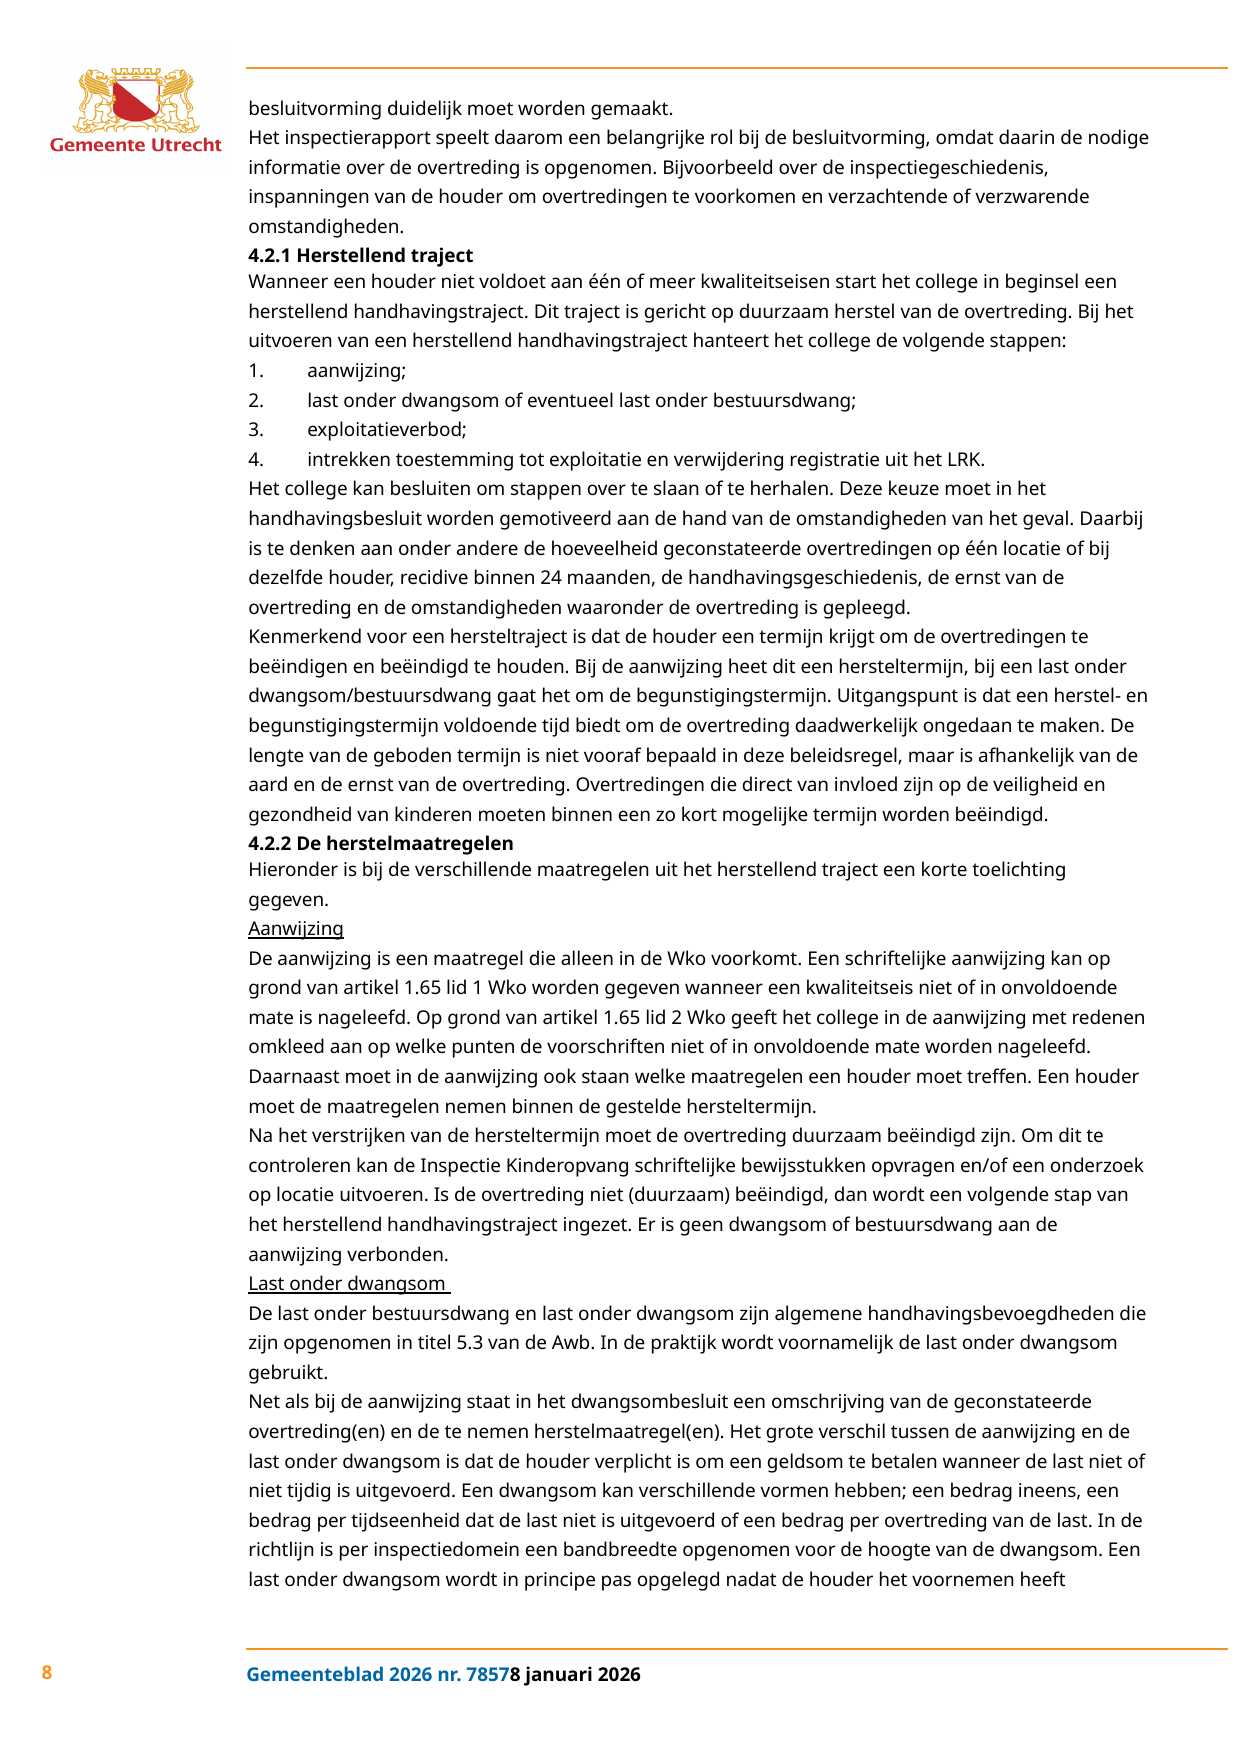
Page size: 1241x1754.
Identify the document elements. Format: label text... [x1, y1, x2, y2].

text 4.2.1 Herstellend traject [248, 243, 1152, 268]
text 4.2.2 De herstelmaatregelen [248, 831, 1152, 856]
picture [41, 47, 231, 172]
text De last onder bestuursdwang en last onder dwangsom zijn algemene handhavingsbevoegdheden die zijn opgenomen in titel 5.3 van de Awb. In de praktijk wordt voornamelijk de last onder dwangsom gebruikt. [248, 1300, 1152, 1385]
text besluitvorming duidelijk moet worden gemaakt. [248, 95, 1152, 121]
text Kenmerkend voor een hersteltraject is dat de houder een termijn krijgt om de overtredingen te beëindigen en beëindigd te houden. Bij de aanwijzing heet dit een hersteltermijn, bij een last onder dwangsom/bestuursdwang gaat het om de begunstigingstermijn. Uitgangspunt is dat een herstel- en begunstigingstermijn voldoende tijd biedt om de overtreding daadwerkelijk ongedaan te maken. De lengte van de geboden termijn is niet vooraf bepaald in deze beleidsregel, maar is afhankelijk van de aard en de ernst van de overtreding. Overtredingen die direct van invloed zijn op de veiligheid en gezondheid van kinderen moeten binnen een zo kort mogelijke termijn worden beëindigd. [248, 623, 1152, 827]
text Hieronder is bij de verschillende maatregelen uit het herstellend traject een korte toelichting gegeven. [248, 856, 1152, 912]
text Wanneer een houder niet voldoet aan één of meer kwaliteitseisen start het college in beginsel een herstellend handhavingstraject. Dit traject is gericht op duurzaam herstel van de overtreding. Bij het uitvoeren van een herstellend handhavingstraject hanteert het college de volgende stappen: [248, 268, 1152, 353]
list intrekken toestemming tot exploitatie en verwijdering registratie uit het LRK. [248, 446, 1152, 472]
text De aanwijzing is een maatregel die alleen in de Wko voorkomt. Een schriftelijke aanwijzing kan op grond van artikel 1.65 lid 1 Wko worden gegeven wanneer een kwaliteitseis niet of in onvoldoende mate is nageleefd. Op grond van artikel 1.65 lid 2 Wko geeft het college in de aanwijzing met redenen omkleed aan op welke punten de voorschriften niet of in onvoldoende mate worden nageleefd. Daarnaast moet in de aanwijzing ook staan welke maatregelen een houder moet treffen. Een houder moet de maatregelen nemen binnen de gestelde hersteltermijn. [248, 945, 1152, 1119]
text Na het verstrijken van de hersteltermijn moet de overtreding duurzaam beëindigd zijn. Om dit te controleren kan de Inspectie Kinderopvang schriftelijke bewijsstukken opvragen en/of een onderzoek op locatie uitvoeren. Is de overtreding niet (duurzaam) beëindigd, dan wordt een volgende stap van het herstellend handhavingstraject ingezet. Er is geen dwangsom of bestuursdwang aan de aanwijzing verbonden. [248, 1122, 1152, 1267]
text Het inspectierapport speelt daarom een belangrijke rol bij de besluitvorming, omdat daarin de nodige informatie over de overtreding is opgenomen. Bijvoorbeeld over de inspectiegeschiedenis, inspanningen van de houder om overtredingen te voorkomen en verzachtende of verzwarende omstandigheden. [248, 124, 1152, 239]
list last onder dwangsom of eventueel last onder bestuursdwang; [248, 387, 1152, 412]
text Het college kan besluiten om stappen over te slaan of te herhalen. Deze keuze moet in het handhavingsbesluit worden gemotiveerd aan de hand van de omstandigheden van het geval. Daarbij is te denken aan onder andere de hoeveelheid geconstateerde overtredingen op één locatie of bij dezelfde houder, recidive binnen 24 maanden, de handhavingsgeschiedenis, de ernst van de overtreding en de omstandigheden waaronder de overtreding is gepleegd. [248, 476, 1152, 619]
text Aanwijzing [248, 915, 1152, 941]
list aanwijzing; [248, 357, 1152, 383]
list exploitatieverbod; [248, 416, 1152, 442]
text Last onder dwangsom [248, 1270, 1152, 1296]
text Net als bij de aanwijzing staat in het dwangsombesluit een omschrijving van de geconstateerde overtreding(en) en de te nemen herstelmaatregel(en). Het grote verschil tussen de aanwijzing en de last onder dwangsom is dat de houder verplicht is om een geldsom te betalen wanneer de last niet of niet tijdig is uitgevoerd. Een dwangsom kan verschillende vormen hebben; een bedrag ineens, een bedrag per tijdseenheid dat de last niet is uitgevoerd of een bedrag per overtreding van de last. In de richtlijn is per inspectiedomein een bandbreedte opgenomen voor de hoogte van de dwangsom. Een last onder dwangsom wordt in principe pas opgelegd nadat de houder het voornemen heeft [248, 1389, 1152, 1592]
